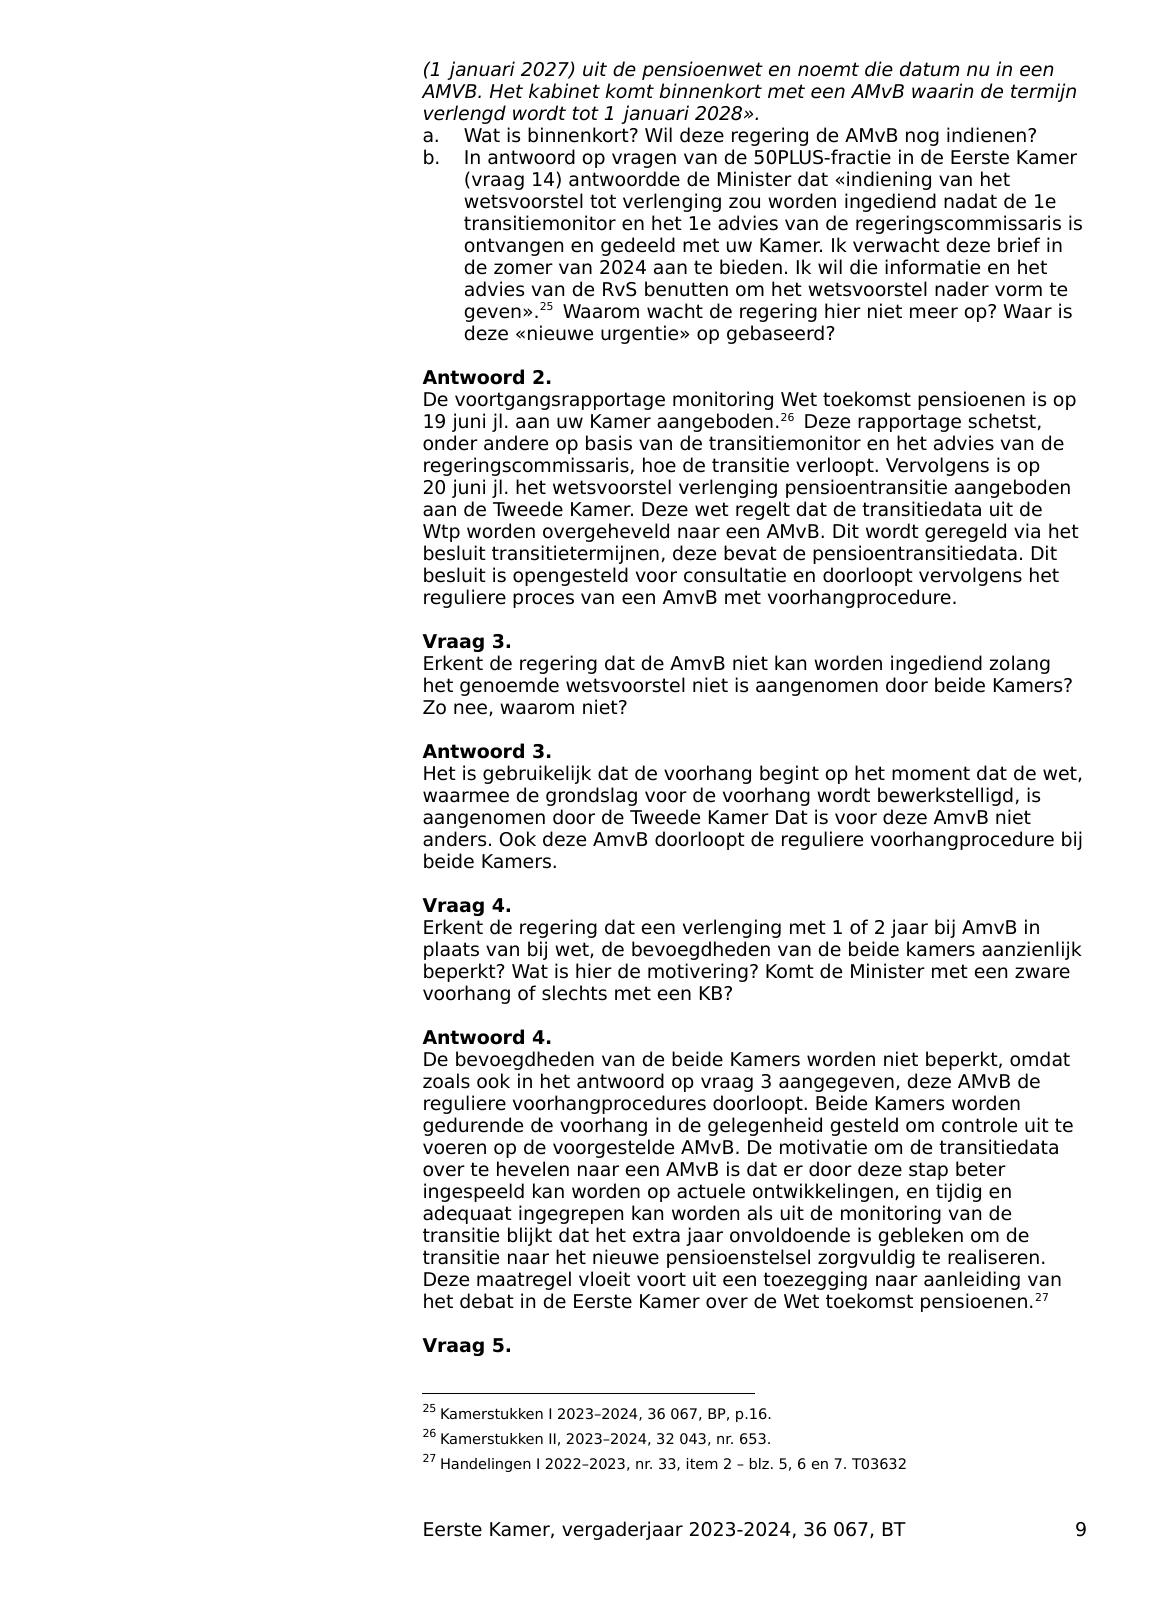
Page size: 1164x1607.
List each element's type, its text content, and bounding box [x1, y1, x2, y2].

text (1 januari 2027) uit de pensioenwet en noemt die datum nu in een AMVB. Het kabinet komt binnenkort met een AMvB waarin de termijn verlengd wordt tot 1 januari 2028». [422, 59, 1087, 125]
text Vraag 3. [422, 631, 1087, 653]
text Kamerstukken II, 2023–2024, 32 043, nr. 653. [422, 1427, 1087, 1449]
text Vraag 4. [422, 895, 1087, 917]
text Antwoord 4. [422, 1027, 1087, 1049]
text Handelingen I 2022–2023, nr. 33, item 2 – blz. 5, 6 en 7. T03632 [422, 1452, 1087, 1474]
text Erkent de regering dat een verlenging met 1 of 2 jaar bij AmvB in plaats van bij wet, de bevoegdheden van de beide kamers aanzienlijk beperkt? Wat is hier de motivering? Komt de Minister met een zware voorhang of slechts met een KB? [422, 917, 1087, 1005]
text Antwoord 2. [422, 367, 1087, 389]
text b. In antwoord op vragen van de 50PLUS-fractie in de Eerste Kamer (vraag 14) antwoordde de Minister dat «indiening van het wetsvoorstel tot verlenging zou worden ingediend nadat de 1e transitiemonitor en het 1e advies van de regeringscommissaris is ontvangen en gedeeld met uw Kamer. Ik verwacht deze brief in de zomer van 2024 aan te bieden. Ik wil die informatie en het advies van de RvS benutten om het wetsvoorstel nader vorm te geven». Waarom wacht de regering hier niet meer op? Waar is deze «nieuwe urgentie» op gebaseerd? [422, 147, 1087, 345]
text Erkent de regering dat de AmvB niet kan worden ingediend zolang het genoemde wetsvoorstel niet is aangenomen door beide Kamers? Zo nee, waarom niet? [422, 653, 1087, 719]
text De bevoegdheden van de beide Kamers worden niet beperkt, omdat zoals ook in het antwoord op vraag 3 aangegeven, deze AMvB de reguliere voorhangprocedures doorloopt. Beide Kamers worden gedurende de voorhang in de gelegenheid gesteld om controle uit te voeren op de voorgestelde AMvB. De motivatie om de transitiedata over te hevelen naar een AMvB is dat er door deze stap beter ingespeeld kan worden op actuele ontwikkelingen, en tijdig en adequaat ingegrepen kan worden als uit de monitoring van de transitie blijkt dat het extra jaar onvoldoende is gebleken om de transitie naar het nieuwe pensioenstelsel zorgvuldig te realiseren. Deze maatregel vloeit voort uit een toezegging naar aanleiding van het debat in de Eerste Kamer over de Wet toekomst pensioenen. [422, 1049, 1087, 1313]
text Vraag 5. [422, 1335, 1087, 1357]
text a. Wat is binnenkort? Wil deze regering de AMvB nog indienen? [422, 125, 1087, 147]
text Het is gebruikelijk dat de voorhang begint op het moment dat de wet, waarmee de grondslag voor de voorhang wordt bewerkstelligd, is aangenomen door de Tweede Kamer Dat is voor deze AmvB niet anders. Ook deze AmvB doorloopt de reguliere voorhangprocedure bij beide Kamers. [422, 763, 1087, 873]
text Kamerstukken I 2023–2024, 36 067, BP, p.16. [422, 1402, 1087, 1424]
text De voortgangsrapportage monitoring Wet toekomst pensioenen is op 19 juni jl. aan uw Kamer aangeboden. Deze rapportage schetst, onder andere op basis van de transitiemonitor en het advies van de regeringscommissaris, hoe de transitie verloopt. Vervolgens is op 20 juni jl. het wetsvoorstel verlenging pensioentransitie aangeboden aan de Tweede Kamer. Deze wet regelt dat de transitiedata uit de Wtp worden overgeheveld naar een AMvB. Dit wordt geregeld via het besluit transitietermijnen, deze bevat de pensioentransitiedata. Dit besluit is opengesteld voor consultatie en doorloopt vervolgens het reguliere proces van een AmvB met voorhangprocedure. [422, 389, 1087, 609]
text Antwoord 3. [422, 741, 1087, 763]
